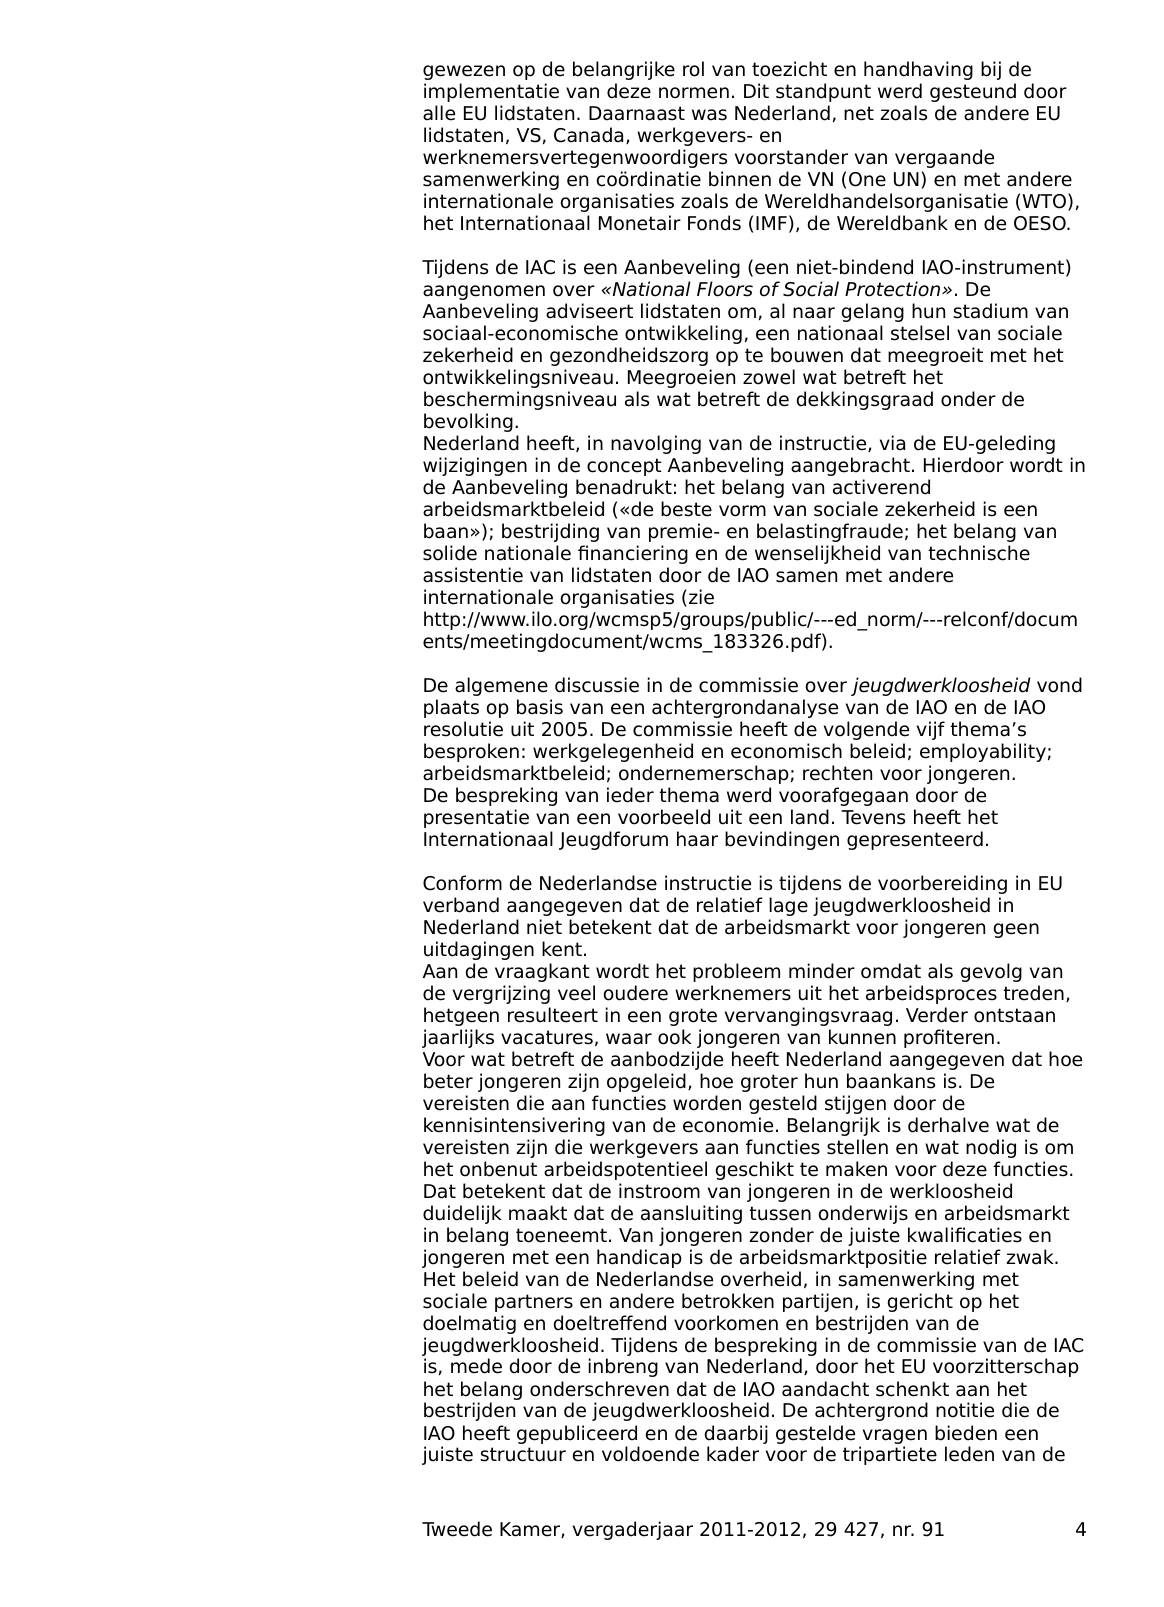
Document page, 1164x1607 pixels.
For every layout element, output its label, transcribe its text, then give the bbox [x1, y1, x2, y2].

text gewezen op de belangrijke rol van toezicht en handhaving bij de implementatie van deze normen. Dit standpunt werd gesteund door alle EU lidstaten. Daarnaast was Nederland, net zoals de andere EU lidstaten, VS, Canada, werkgevers- en werknemersvertegenwoordigers voorstander van vergaande samenwerking en coördinatie binnen de VN (One UN) en met andere internationale organisaties zoals de Wereldhandelsorganisatie (WTO), het Internationaal Monetair Fonds (IMF), de Wereldbank en de OESO. [422, 59, 1087, 235]
text Voor wat betreft de aanbodzijde heeft Nederland aangegeven dat hoe beter jongeren zijn opgeleid, hoe groter hun baankans is. De vereisten die aan functies worden gesteld stijgen door de kennisintensivering van de economie. Belangrijk is derhalve wat de vereisten zijn die werkgevers aan functies stellen en wat nodig is om het onbenut arbeidspotentieel geschikt te maken voor deze functies. [422, 1049, 1087, 1181]
text De algemene discussie in de commissie over jeugdwerkloosheid vond plaats op basis van een achtergrondanalyse van de IAO en de IAO resolutie uit 2005. De commissie heeft de volgende vijf thema’s besproken: werkgelegenheid en economisch beleid; employability; arbeidsmarktbeleid; ondernemerschap; rechten voor jongeren. [422, 675, 1087, 785]
text Conform de Nederlandse instructie is tijdens de voorbereiding in EU verband aangegeven dat de relatief lage jeugdwerkloosheid in Nederland niet betekent dat de arbeidsmarkt voor jongeren geen uitdagingen kent. [422, 873, 1087, 961]
text Tijdens de IAC is een Aanbeveling (een niet-bindend IAO-instrument) aangenomen over «National Floors of Social Protection». De Aanbeveling adviseert lidstaten om, al naar gelang hun stadium van sociaal-economische ontwikkeling, een nationaal stelsel van sociale zekerheid en gezondheidszorg op te bouwen dat meegroeit met het ontwikkelingsniveau. Meegroeien zowel wat betreft het beschermingsniveau als wat betreft de dekkingsgraad onder de bevolking. [422, 257, 1087, 433]
text Het beleid van de Nederlandse overheid, in samenwerking met sociale partners en andere betrokken partijen, is gericht op het doelmatig en doeltreffend voorkomen en bestrijden van de jeugdwerkloosheid. Tijdens de bespreking in de commissie van de IAC is, mede door de inbreng van Nederland, door het EU voorzitterschap het belang onderschreven dat de IAO aandacht schenkt aan het bestrijden van de jeugdwerkloosheid. De achtergrond notitie die de IAO heeft gepubliceerd en de daarbij gestelde vragen bieden een juiste structuur en voldoende kader voor de tripartiete leden van de [422, 1268, 1087, 1466]
text De bespreking van ieder thema werd voorafgegaan door de presentatie van een voorbeeld uit een land. Tevens heeft het Internationaal Jeugdforum haar bevindingen gepresenteerd. [422, 785, 1087, 851]
text Nederland heeft, in navolging van de instructie, via de EU-geleding wijzigingen in de concept Aanbeveling aangebracht. Hierdoor wordt in de Aanbeveling benadrukt: het belang van activerend arbeidsmarktbeleid («de beste vorm van sociale zekerheid is een baan»); bestrijding van premie- en belastingfraude; het belang van solide nationale financiering en de wenselijkheid van technische assistentie van lidstaten door de IAO samen met andere internationale organisaties (zie http://www.ilo.org/wcmsp5/groups/public/---ed_norm/---relconf/documents/meetingdocument/wcms_183326.pdf). [422, 433, 1087, 653]
text Dat betekent dat de instroom van jongeren in de werkloosheid duidelijk maakt dat de aansluiting tussen onderwijs en arbeidsmarkt in belang toeneemt. Van jongeren zonder de juiste kwalificaties en jongeren met een handicap is de arbeidsmarktpositie relatief zwak. [422, 1181, 1087, 1268]
text Aan de vraagkant wordt het probleem minder omdat als gevolg van de vergrijzing veel oudere werknemers uit het arbeidsproces treden, hetgeen resulteert in een grote vervangingsvraag. Verder ontstaan jaarlijks vacatures, waar ook jongeren van kunnen profiteren. [422, 961, 1087, 1049]
